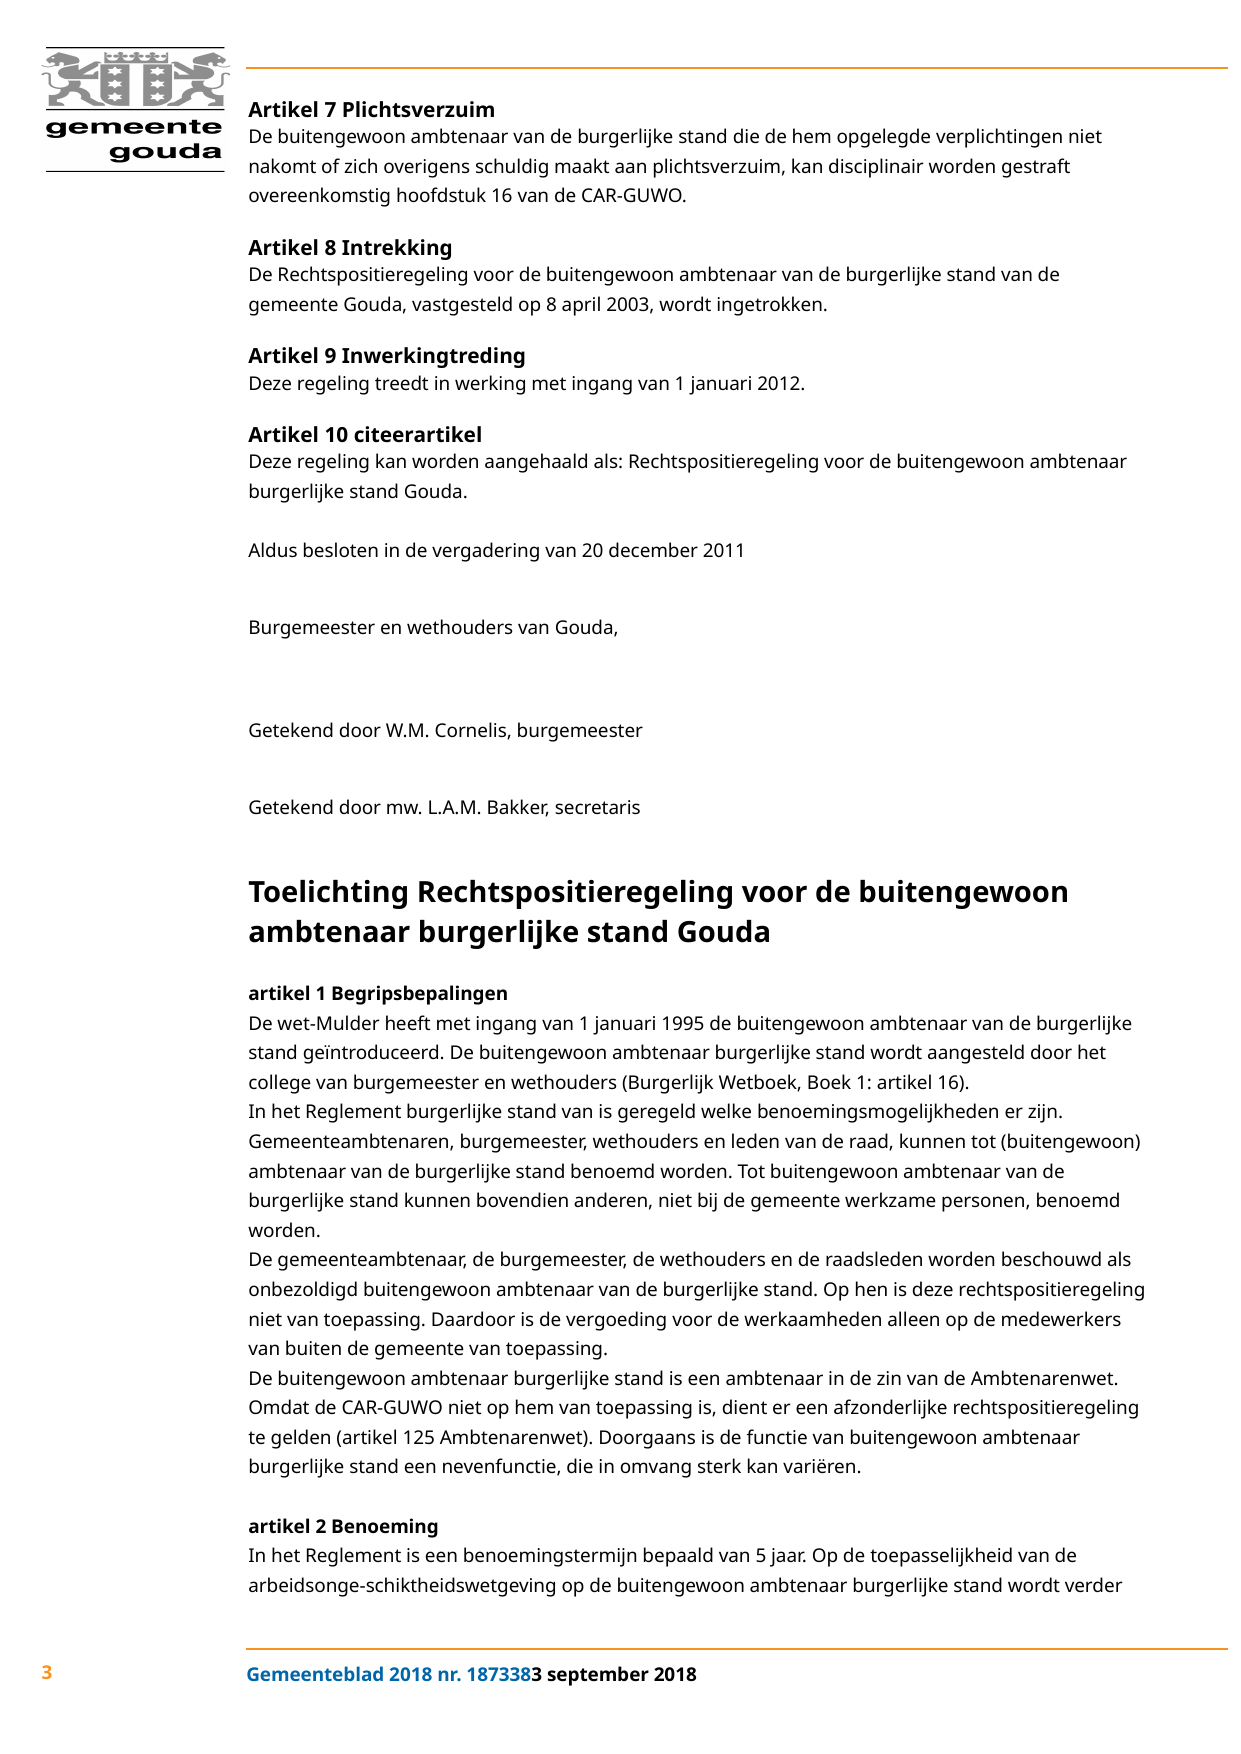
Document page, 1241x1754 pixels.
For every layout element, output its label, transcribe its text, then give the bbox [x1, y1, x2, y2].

text artikel 1 Begripsbepalingen [248, 980, 1152, 1006]
text In het Reglement burgerlijke stand van is geregeld welke benoemingsmogelijkheden er zijn. Gemeenteambtenaren, burgemeester, wethouders en leden van de raad, kunnen tot (buitengewoon) ambtenaar van de burgerlijke stand benoemd worden. Tot buitengewoon ambtenaar van de burgerlijke stand kunnen bovendien anderen, niet bij de gemeente werkzame personen, benoemd worden. [248, 1099, 1152, 1243]
text De buitengewoon ambtenaar burgerlijke stand is een ambtenaar in de zin van de Ambtenarenwet. Omdat de CAR-GUWO niet op hem van toepassing is, dient er een afzonderlijke rechtspositieregeling te gelden (artikel 125 Ambtenarenwet). Doorgaans is de functie van buitengewoon ambtenaar burgerlijke stand een nevenfunctie, die in omvang sterk kan variëren. [248, 1365, 1152, 1479]
text Getekend door mw. L.A.M. Bakker, secretaris [248, 794, 1152, 820]
text Burgemeester en wethouders van Gouda, [248, 614, 1152, 640]
text De Rechtspositieregeling voor de buitengewoon ambtenaar van de burgerlijke stand van de gemeente Gouda, vastgesteld op 8 april 2003, wordt ingetrokken. [248, 261, 1152, 317]
text Getekend door W.M. Cornelis, burgemeester [248, 717, 1152, 743]
text De wet-Mulder heeft met ingang van 1 januari 1995 de buitengewoon ambtenaar van de burgerlijke stand geïntroduceerd. De buitengewoon ambtenaar burgerlijke stand wordt aangesteld door het college van burgemeester en wethouders (Burgerlijk Wetboek, Boek 1: artikel 16). [248, 1010, 1152, 1095]
text De gemeenteambtenaar, de burgemeester, de wethouders en de raadsleden worden beschouwd als onbezoldigd buitengewoon ambtenaar van de burgerlijke stand. Op hen is deze rechtspositieregeling niet van toepassing. Daardoor is de vergoeding voor de werkaamheden alleen op de medewerkers van buiten de gemeente van toepassing. [248, 1247, 1152, 1361]
text Toelichting Rechtspositieregeling voor de buitengewoon ambtenaar burgerlijke stand Gouda [248, 872, 1152, 951]
text Artikel 7 Plichtsverzuim [248, 95, 1152, 123]
picture [41, 47, 231, 172]
text Artikel 10 citeerartikel [248, 420, 1152, 448]
text In het Reglement is een benoemingstermijn bepaald van 5 jaar. Op de toepasselijkheid van de arbeidsonge-schiktheidswetgeving op de buitengewoon ambtenaar burgerlijke stand wordt verder [248, 1542, 1152, 1598]
text Artikel 9 Inwerkingtreding [248, 341, 1152, 370]
text Deze regeling treedt in werking met ingang van 1 januari 2012. [248, 370, 1152, 395]
text Artikel 8 Intrekking [248, 233, 1152, 261]
text Aldus besloten in de vergadering van 20 december 2011 [248, 537, 1152, 563]
text artikel 2 Benoeming [248, 1513, 1152, 1538]
text De buitengewoon ambtenaar van de burgerlijke stand die de hem opgelegde verplichtingen niet nakomt of zich overigens schuldig maakt aan plichtsverzuim, kan disciplinair worden gestraft overeenkomstig hoofdstuk 16 van de CAR-GUWO. [248, 123, 1152, 208]
text Deze regeling kan worden aangehaald als: Rechtspositieregeling voor de buitengewoon ambtenaar burgerlijke stand Gouda. [248, 448, 1152, 504]
